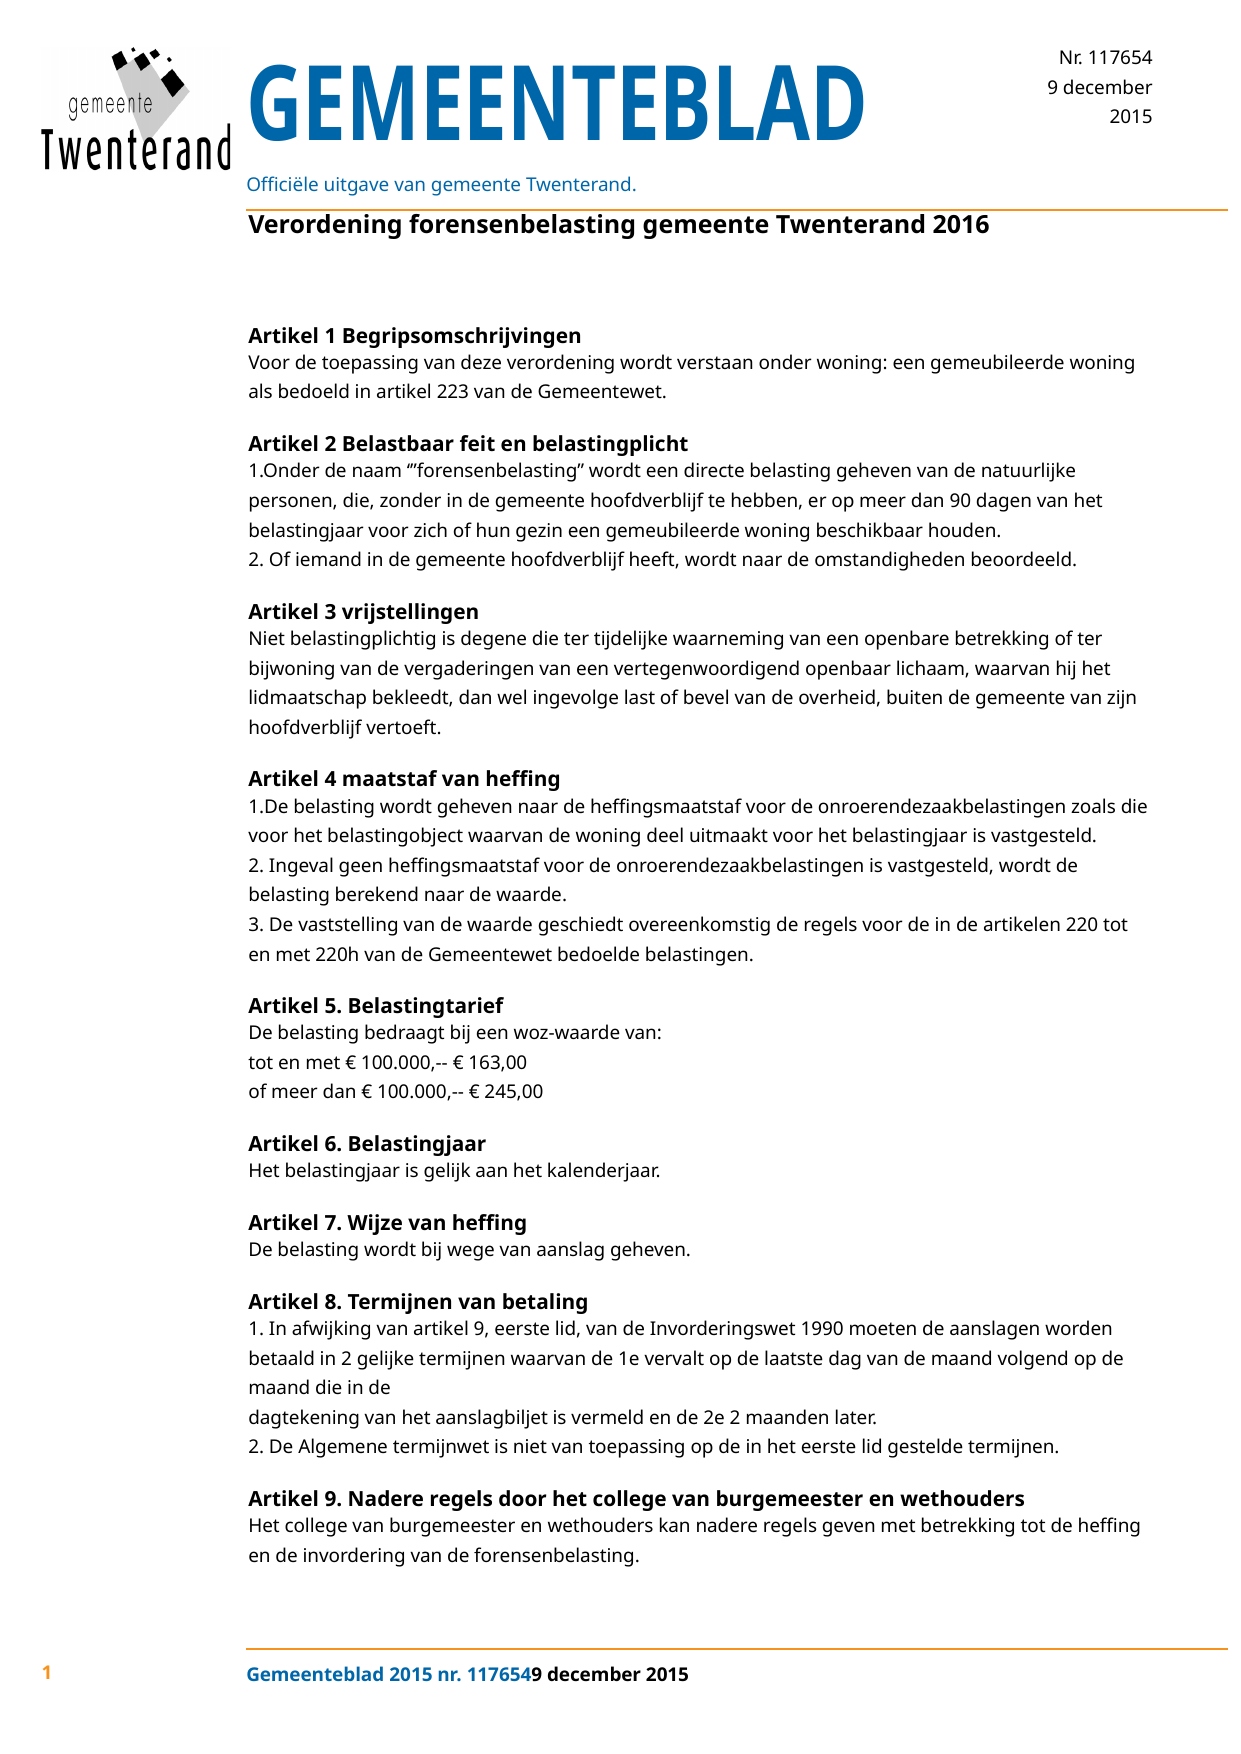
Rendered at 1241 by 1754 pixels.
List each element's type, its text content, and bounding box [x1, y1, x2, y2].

text 1.De belasting wordt geheven naar de heffingsmaatstaf voor de onroerendezaakbelastingen zoals die voor het belastingobject waarvan de woning deel uitmaakt voor het belastingjaar is vastgesteld. [248, 793, 1152, 848]
text Artikel 5. Belastingtarief [248, 991, 1152, 1019]
text Artikel 7. Wijze van heffing [248, 1208, 1152, 1236]
text 2. Ingeval geen heffingsmaatstaf voor de onroerendezaakbelastingen is vastgesteld, wordt de belasting berekend naar de waarde. [248, 852, 1152, 907]
text Het college van burgemeester en wethouders kan nadere regels geven met betrekking tot de heffing en de invordering van de forensenbelasting. [248, 1512, 1152, 1568]
text 2. De Algemene termijnwet is niet van toepassing op de in het eerste lid gestelde termijnen. [248, 1434, 1152, 1459]
text dagtekening van het aanslagbiljet is vermeld en de 2e 2 maanden later. [248, 1404, 1152, 1430]
text Artikel 9. Nadere regels door het college van burgemeester en wethouders [248, 1484, 1152, 1512]
text 1.Onder de naam ‘”forensenbelasting” wordt een directe belasting geheven van de natuurlijke personen, die, zonder in de gemeente hoofdverblijf te hebben, er op meer dan 90 dagen van het belastingjaar voor zich of hun gezin een gemeubileerde woning beschikbaar houden. [248, 458, 1152, 542]
text Artikel 6. Belastingjaar [248, 1129, 1152, 1158]
text tot en met € 100.000,-- € 163,00 [248, 1049, 1152, 1075]
text De belasting wordt bij wege van aanslag geheven. [248, 1236, 1152, 1262]
text Artikel 3 vrijstellingen [248, 597, 1152, 625]
text Niet belastingplichtig is degene die ter tijdelijke waarneming van een openbare betrekking of ter bijwoning van de vergaderingen van een vertegenwoordigend openbaar lichaam, waarvan hij het lidmaatschap bekleedt, dan wel ingevolge last of bevel van de overheid, buiten de gemeente van zijn hoofdverblijf vertoeft. [248, 625, 1152, 740]
text 2. Of iemand in de gemeente hoofdverblijf heeft, wordt naar de omstandigheden beoordeeld. [248, 546, 1152, 572]
text Artikel 2 Belastbaar feit en belastingplicht [248, 429, 1152, 458]
text Het belastingjaar is gelijk aan het kalenderjaar. [248, 1158, 1152, 1183]
text Artikel 8. Termijnen van betaling [248, 1287, 1152, 1315]
text of meer dan € 100.000,-- € 245,00 [248, 1079, 1152, 1104]
text 3. De vaststelling van de waarde geschiedt overeenkomstig de regels voor de in de artikelen 220 tot en met 220h van de Gemeentewet bedoelde belastingen. [248, 911, 1152, 966]
text Verordening forensenbelasting gemeente Twenterand 2016 [248, 211, 1152, 241]
text Artikel 1 Begripsomschrijvingen [248, 321, 1152, 349]
text Artikel 4 maatstaf van heffing [248, 764, 1152, 793]
text Voor de toepassing van deze verordening wordt verstaan onder woning: een gemeubileerde woning als bedoeld in artikel 223 van de Gemeentewet. [248, 349, 1152, 404]
text 1. In afwijking van artikel 9, eerste lid, van de Invorderingswet 1990 moeten de aanslagen worden betaald in 2 gelijke termijnen waarvan de 1e vervalt op de laatste dag van de maand volgend op de maand die in de [248, 1315, 1152, 1400]
text De belasting bedraagt bij een woz-waarde van: [248, 1019, 1152, 1045]
picture [41, 47, 231, 172]
